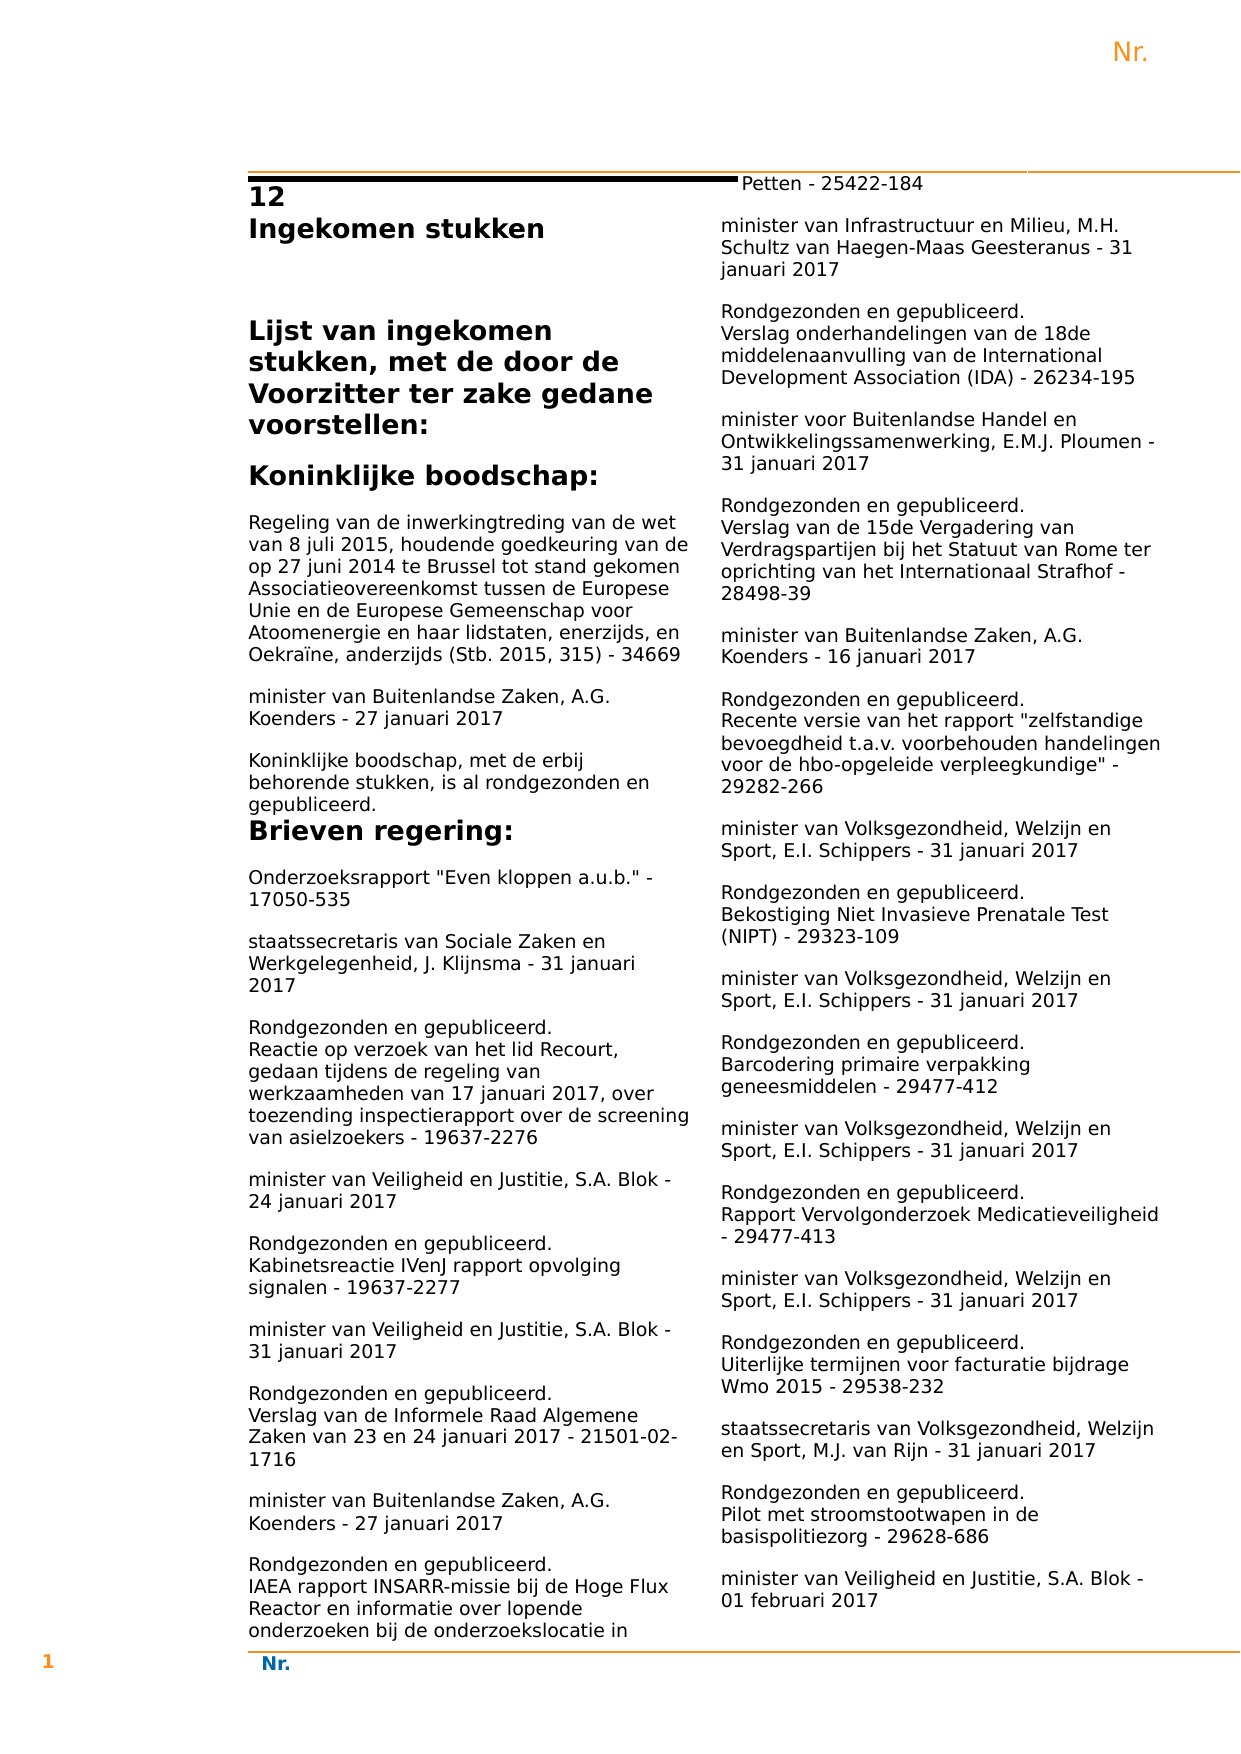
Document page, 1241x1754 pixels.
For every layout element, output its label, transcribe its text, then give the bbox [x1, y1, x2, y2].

title Lijst van ingekomen stukken, met de door de Voorzitter ter zake gedane voorstellen: [248, 316, 691, 441]
text Rondgezonden en gepubliceerd. [721, 1032, 1163, 1054]
text Rondgezonden en gepubliceerd. [721, 494, 1163, 517]
text minister van Volksgezondheid, Welzijn en Sport, E.I. Schippers - 31 januari 2017 [721, 1118, 1163, 1162]
text Uiterlijke termijnen voor facturatie bijdrage Wmo 2015 - 29538-232 [721, 1354, 1163, 1398]
text Rondgezonden en gepubliceerd. [248, 1554, 691, 1576]
text Kabinetsreactie IVenJ rapport opvolging signalen - 19637-2277 [248, 1254, 691, 1298]
text minister van Infrastructuur en Milieu, M.H. Schultz van Haegen-Maas Geesteranus - 31 januari 2017 [721, 215, 1163, 281]
text Verslag van de Informele Raad Algemene Zaken van 23 en 24 januari 2017 - 21501-02-1716 [248, 1404, 691, 1470]
text Rondgezonden en gepubliceerd. [248, 1382, 691, 1404]
text minister voor Buitenlandse Handel en Ontwikkelingssamenwerking, E.M.J. Ploumen - 31 januari 2017 [721, 409, 1163, 474]
text minister van Volksgezondheid, Welzijn en Sport, E.I. Schippers - 31 januari 2017 [721, 818, 1163, 862]
text Verslag van de 15de Vergadering van Verdragspartijen bij het Statuut van Rome ter oprichting van het Internationaal Strafhof - 28498-39 [721, 517, 1163, 604]
text Rondgezonden en gepubliceerd. [721, 1332, 1163, 1354]
text Barcodering primaire verpakking geneesmiddelen - 29477-412 [721, 1054, 1163, 1098]
text Rondgezonden en gepubliceerd. [721, 1182, 1163, 1204]
text staatssecretaris van Sociale Zaken en Werkgelegenheid, J. Klijnsma - 31 januari 2017 [248, 931, 691, 997]
text minister van Buitenlandse Zaken, A.G. Koenders - 27 januari 2017 [248, 1490, 691, 1534]
title 12 Ingekomen stukken [248, 182, 691, 244]
text IAEA rapport INSARR-missie bij de Hoge Flux Reactor en informatie over lopende onderzoeken bij de onderzoekslocatie in [248, 1576, 691, 1642]
text minister van Volksgezondheid, Welzijn en Sport, E.I. Schippers - 31 januari 2017 [721, 1268, 1163, 1312]
text minister van Volksgezondheid, Welzijn en Sport, E.I. Schippers - 31 januari 2017 [721, 968, 1163, 1012]
text Recente versie van het rapport "zelfstandige bevoegdheid t.a.v. voorbehouden handelingen voor de hbo-opgeleide verpleegkundige" - 29282-266 [721, 710, 1163, 798]
text minister van Veiligheid en Justitie, S.A. Blok - 01 februari 2017 [721, 1568, 1163, 1612]
text Verslag onderhandelingen van de 18de middelenaanvulling van de International Development Association (IDA) - 26234-195 [721, 323, 1163, 389]
title Brieven regering: [248, 816, 691, 847]
text Rondgezonden en gepubliceerd. [248, 1017, 691, 1039]
text Reactie op verzoek van het lid Recourt, gedaan tijdens de regeling van werkzaamheden van 17 januari 2017, over toezending inspectierapport over de screening van asielzoekers - 19637-2276 [248, 1039, 691, 1149]
text Pilot met stroomstootwapen in de basispolitiezorg - 29628-686 [721, 1504, 1163, 1548]
text Regeling van de inwerkingtreding van de wet van 8 juli 2015, houdende goedkeuring van de op 27 juni 2014 te Brussel tot stand gekomen Associatieovereenkomst tussen de Europese Unie en de Europese Gemeenschap voor Atoomenergie en haar lidstaten, enerzijds, en Oekraïne, anderzijds (Stb. 2015, 315) - 34669 [248, 512, 691, 666]
text minister van Veiligheid en Justitie, S.A. Blok - 31 januari 2017 [248, 1318, 691, 1362]
text Rondgezonden en gepubliceerd. [721, 1482, 1163, 1504]
text Rondgezonden en gepubliceerd. [248, 1233, 691, 1254]
text Koninklijke boodschap, met de erbij behorende stukken, is al rondgezonden en gepubliceerd. [248, 750, 691, 816]
text minister van Veiligheid en Justitie, S.A. Blok - 24 januari 2017 [248, 1169, 691, 1213]
text Petten - 25422-184 [721, 173, 1163, 195]
text Bekostiging Niet Invasieve Prenatale Test (NIPT) - 29323-109 [721, 904, 1163, 948]
text Rapport Vervolgonderzoek Medicatieveiligheid - 29477-413 [721, 1204, 1163, 1248]
text minister van Buitenlandse Zaken, A.G. Koenders - 16 januari 2017 [721, 624, 1163, 668]
text staatssecretaris van Volksgezondheid, Welzijn en Sport, M.J. van Rijn - 31 januari 2017 [721, 1418, 1163, 1462]
text Rondgezonden en gepubliceerd. [721, 301, 1163, 323]
text Rondgezonden en gepubliceerd. [721, 688, 1163, 710]
text minister van Buitenlandse Zaken, A.G. Koenders - 27 januari 2017 [248, 686, 691, 730]
title Koninklijke boodschap: [248, 461, 691, 492]
text Onderzoeksrapport "Even kloppen a.u.b." - 17050-535 [248, 867, 691, 911]
text Rondgezonden en gepubliceerd. [721, 882, 1163, 904]
